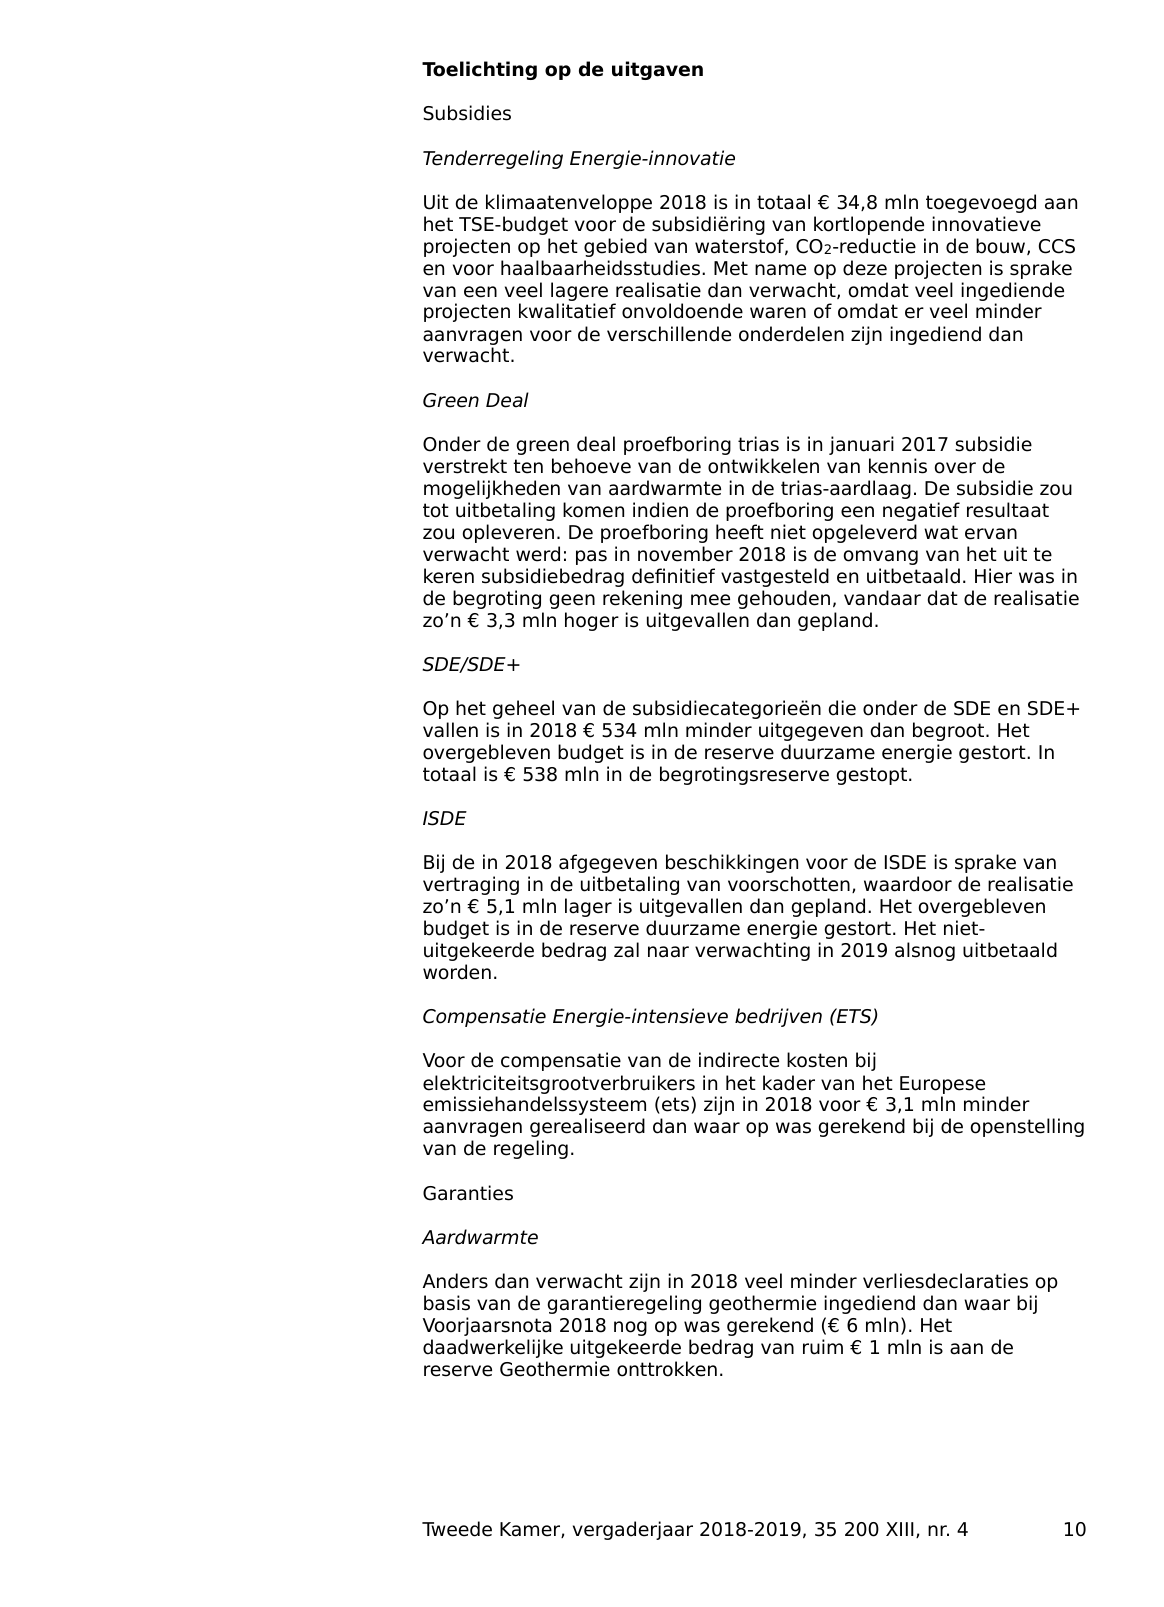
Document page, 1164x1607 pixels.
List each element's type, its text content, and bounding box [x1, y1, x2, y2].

text Onder de green deal proefboring trias is in januari 2017 subsidie verstrekt ten behoeve van de ontwikkelen van kennis over de mogelijkheden van aardwarmte in de trias-aardlaag. De subsidie zou tot uitbetaling komen indien de proefboring een negatief resultaat zou opleveren. De proefboring heeft niet opgeleverd wat ervan verwacht werd: pas in november 2018 is de omvang van het uit te keren subsidiebedrag definitief vastgesteld en uitbetaald. Hier was in de begroting geen rekening mee gehouden, vandaar dat de realisatie zo’n € 3,3 mln hoger is uitgevallen dan gepland. [422, 434, 1087, 632]
text Bij de in 2018 afgegeven beschikkingen voor de ISDE is sprake van vertraging in de uitbetaling van voorschotten, waardoor de realisatie zo’n € 5,1 mln lager is uitgevallen dan gepland. Het overgebleven budget is in de reserve duurzame energie gestort. Het niet-uitgekeerde bedrag zal naar verwachting in 2019 alsnog uitbetaald worden. [422, 852, 1087, 984]
text Voor de compensatie van de indirecte kosten bij elektriciteitsgrootverbruikers in het kader van het Europese emissiehandelssysteem (ets) zijn in 2018 voor € 3,1 mln minder aanvragen gerealiseerd dan waar op was gerekend bij de openstelling van de regeling. [422, 1050, 1087, 1160]
subtitle Subsidies [422, 103, 1087, 125]
subtitle Compensatie Energie-intensieve bedrijven (ETS) [422, 1006, 1087, 1028]
text Anders dan verwacht zijn in 2018 veel minder verliesdeclaraties op basis van de garantieregeling geothermie ingediend dan waar bij Voorjaarsnota 2018 nog op was gerekend (€ 6 mln). Het daadwerkelijke uitgekeerde bedrag van ruim € 1 mln is aan de reserve Geothermie onttrokken. [422, 1271, 1087, 1381]
subtitle SDE/SDE+ [422, 654, 1087, 676]
subtitle Aardwarmte [422, 1227, 1087, 1249]
text Op het geheel van de subsidiecategorieën die onder de SDE en SDE+ vallen is in 2018 € 534 mln minder uitgegeven dan begroot. Het overgebleven budget is in de reserve duurzame energie gestort. In totaal is € 538 mln in de begrotingsreserve gestopt. [422, 698, 1087, 786]
subtitle ISDE [422, 808, 1087, 830]
subtitle Toelichting op de uitgaven [422, 59, 1087, 81]
text Uit de klimaatenveloppe 2018 is in totaal € 34,8 mln toegevoegd aan het TSE-budget voor de subsidiëring van kortlopende innovatieve projecten op het gebied van waterstof, CO2-reductie in de bouw, CCS en voor haalbaarheidsstudies. Met name op deze projecten is sprake van een veel lagere realisatie dan verwacht, omdat veel ingediende projecten kwalitatief onvoldoende waren of omdat er veel minder aanvragen voor de verschillende onderdelen zijn ingediend dan verwacht. [422, 192, 1087, 367]
subtitle Garanties [422, 1182, 1087, 1204]
subtitle Green Deal [422, 389, 1087, 412]
subtitle Tenderregeling Energie-innovatie [422, 147, 1087, 169]
